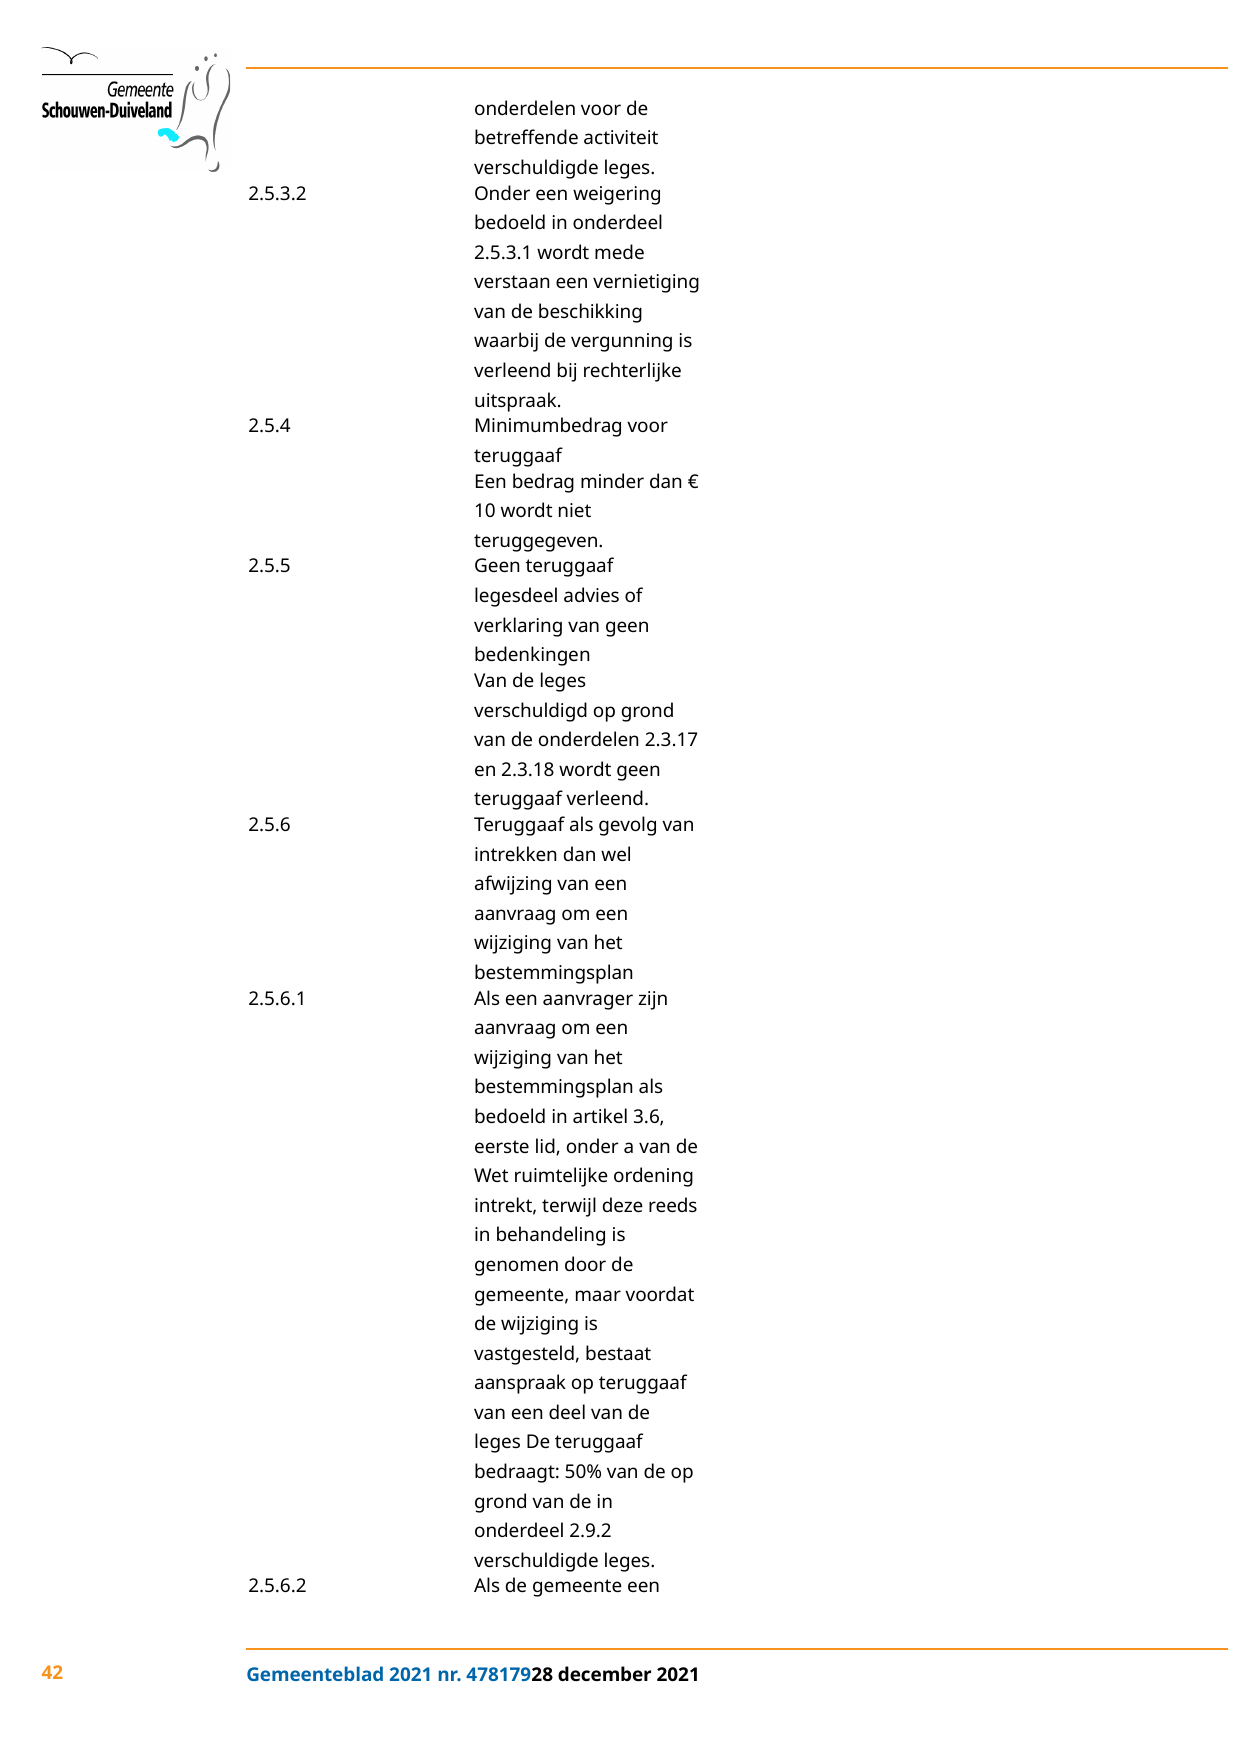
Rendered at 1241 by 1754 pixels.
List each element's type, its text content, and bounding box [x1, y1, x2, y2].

table_cell 2.5.6.2 [248, 1573, 474, 1598]
table_cell onderdelen voor de betreffende activiteit verschuldigde leges. [474, 95, 700, 180]
table_cell [700, 811, 926, 985]
table_cell [700, 1573, 926, 1598]
table_cell [700, 553, 926, 667]
table_cell [926, 667, 1152, 811]
table_cell [926, 985, 1152, 1573]
table_cell [926, 1573, 1152, 1598]
table_cell [700, 413, 926, 468]
table_cell [926, 95, 1152, 180]
table_cell [926, 413, 1152, 468]
table_cell [248, 95, 474, 180]
table_cell 2.5.3.2 [248, 180, 474, 412]
table_cell 2.5.5 [248, 553, 474, 667]
table_cell Van de leges verschuldigd op grond van de onderdelen 2.3.17 en 2.3.18 wordt geen teruggaaf verleend. [474, 667, 700, 811]
table_cell Geen teruggaaf legesdeel advies of verklaring van geen bedenkingen [474, 553, 700, 667]
table_cell Als een aanvrager zijn aanvraag om een wijziging van het bestemmingsplan als bedoeld in artikel 3.6, eerste lid, onder a van de Wet ruimtelijke ordening intrekt, terwijl deze reeds in behandeling is genomen door de gemeente, maar voordat de wijziging is vastgesteld, bestaat aanspraak op teruggaaf van een deel van de leges De teruggaaf bedraagt: 50% van de op grond van de in onderdeel 2.9.2 verschuldigde leges. [474, 985, 700, 1573]
picture [41, 47, 231, 172]
table_cell [700, 180, 926, 412]
table_cell [926, 553, 1152, 667]
table_cell 2.5.4 [248, 413, 474, 468]
table_cell [700, 667, 926, 811]
table_cell [248, 667, 474, 811]
table_cell Teruggaaf als gevolg van intrekken dan wel afwijzing van een aanvraag om een wijziging van het bestemmingsplan [474, 811, 700, 985]
table_cell [700, 468, 926, 553]
table_cell [700, 95, 926, 180]
table_cell [926, 180, 1152, 412]
table_cell Onder een weigering bedoeld in onderdeel 2.5.3.1 wordt mede verstaan een vernietiging van de beschikking waarbij de vergunning is verleend bij rechterlijke uitspraak. [474, 180, 700, 412]
table_cell 2.5.6.1 [248, 985, 474, 1573]
table_cell [700, 985, 926, 1573]
table_cell Minimumbedrag voor teruggaaf [474, 413, 700, 468]
table_cell Een bedrag minder dan € 10 wordt niet teruggegeven. [474, 468, 700, 553]
table_cell [248, 468, 474, 553]
table_cell [926, 468, 1152, 553]
table_cell [926, 811, 1152, 985]
table_cell Als de gemeente een [474, 1573, 700, 1598]
table_cell 2.5.6 [248, 811, 474, 985]
